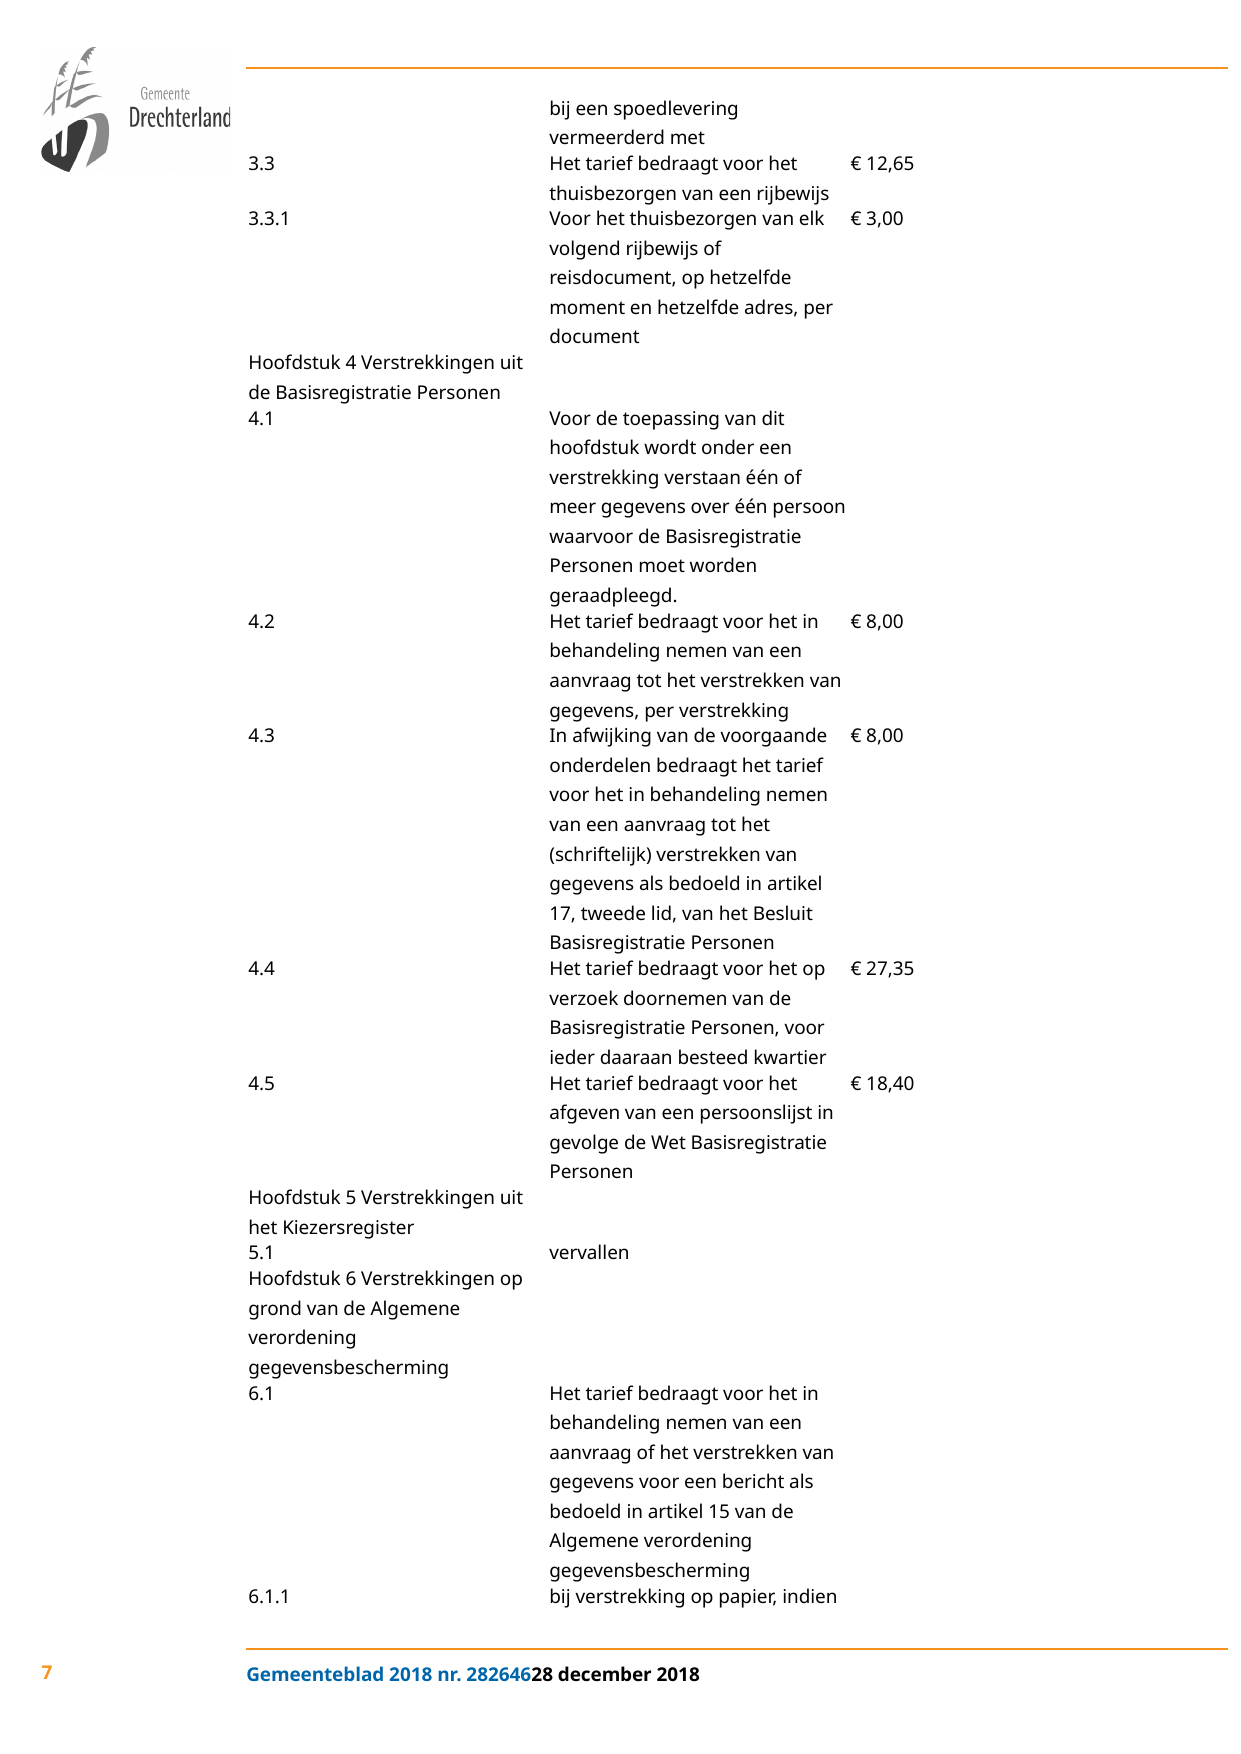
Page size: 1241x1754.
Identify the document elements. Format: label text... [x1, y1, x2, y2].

table_cell [850, 1583, 1152, 1609]
table_cell In afwijking van de voorgaande onderdelen bedraagt het tarief voor het in behandeling nemen van een aanvraag tot het (schriftelijk) verstrekken van gegevens als bedoeld in artikel 17, tweede lid, van het Besluit Basisregistratie Personen [549, 723, 850, 955]
table_cell 4.3 [248, 723, 549, 955]
table_cell Hoofdstuk 6 Verstrekkingen op grond van de Algemene verordening gegevensbescherming [248, 1265, 549, 1380]
picture [41, 47, 231, 172]
table_cell [248, 95, 549, 150]
table_cell Het tarief bedraagt voor het thuisbezorgen van een rijbewijs [549, 150, 850, 205]
table_cell 3.3.1 [248, 205, 549, 349]
table_cell 5.1 [248, 1240, 549, 1265]
table_cell 4.4 [248, 955, 549, 1070]
table_cell 4.1 [248, 405, 549, 608]
table_cell Voor het thuisbezorgen van elk volgend rijbewijs of reisdocument, op hetzelfde moment en hetzelfde adres, per document [549, 205, 850, 349]
table_cell € 12,65 [850, 150, 1152, 205]
table_cell € 8,00 [850, 608, 1152, 722]
table_cell € 3,00 [850, 205, 1152, 349]
table_cell Het tarief bedraagt voor het afgeven van een persoonslijst in gevolge de Wet Basisregistratie Personen [549, 1070, 850, 1184]
table_cell [850, 1240, 1152, 1265]
table_cell Hoofdstuk 4 Verstrekkingen uit de Basisregistratie Personen [248, 350, 549, 405]
table_cell Hoofdstuk 5 Verstrekkingen uit het Kiezersregister [248, 1184, 549, 1239]
table_cell [850, 95, 1152, 150]
table_cell Het tarief bedraagt voor het in behandeling nemen van een aanvraag tot het verstrekken van gegevens, per verstrekking [549, 608, 850, 722]
table_cell Het tarief bedraagt voor het op verzoek doornemen van de Basisregistratie Personen, voor ieder daaraan besteed kwartier [549, 955, 850, 1070]
table_cell Voor de toepassing van dit hoofdstuk wordt onder een verstrekking verstaan één of meer gegevens over één persoon waarvoor de Basisregistratie Personen moet worden geraadpleegd. [549, 405, 850, 608]
table_cell bij een spoedlevering vermeerderd met [549, 95, 850, 150]
table_cell [850, 1380, 1152, 1583]
table_cell Het tarief bedraagt voor het in behandeling nemen van een aanvraag of het verstrekken van gegevens voor een bericht als bedoeld in artikel 15 van de Algemene verordening gegevensbescherming [549, 1380, 850, 1583]
table_cell bij verstrekking op papier, indien [549, 1583, 850, 1609]
table_cell € 18,40 [850, 1070, 1152, 1184]
table_cell € 27,35 [850, 955, 1152, 1070]
table_cell 6.1 [248, 1380, 549, 1583]
table_cell 6.1.1 [248, 1583, 549, 1609]
table_cell 3.3 [248, 150, 549, 205]
table_cell [850, 405, 1152, 608]
table_cell 4.5 [248, 1070, 549, 1184]
table_cell vervallen [549, 1240, 850, 1265]
table_cell € 8,00 [850, 723, 1152, 955]
table_cell 4.2 [248, 608, 549, 722]
